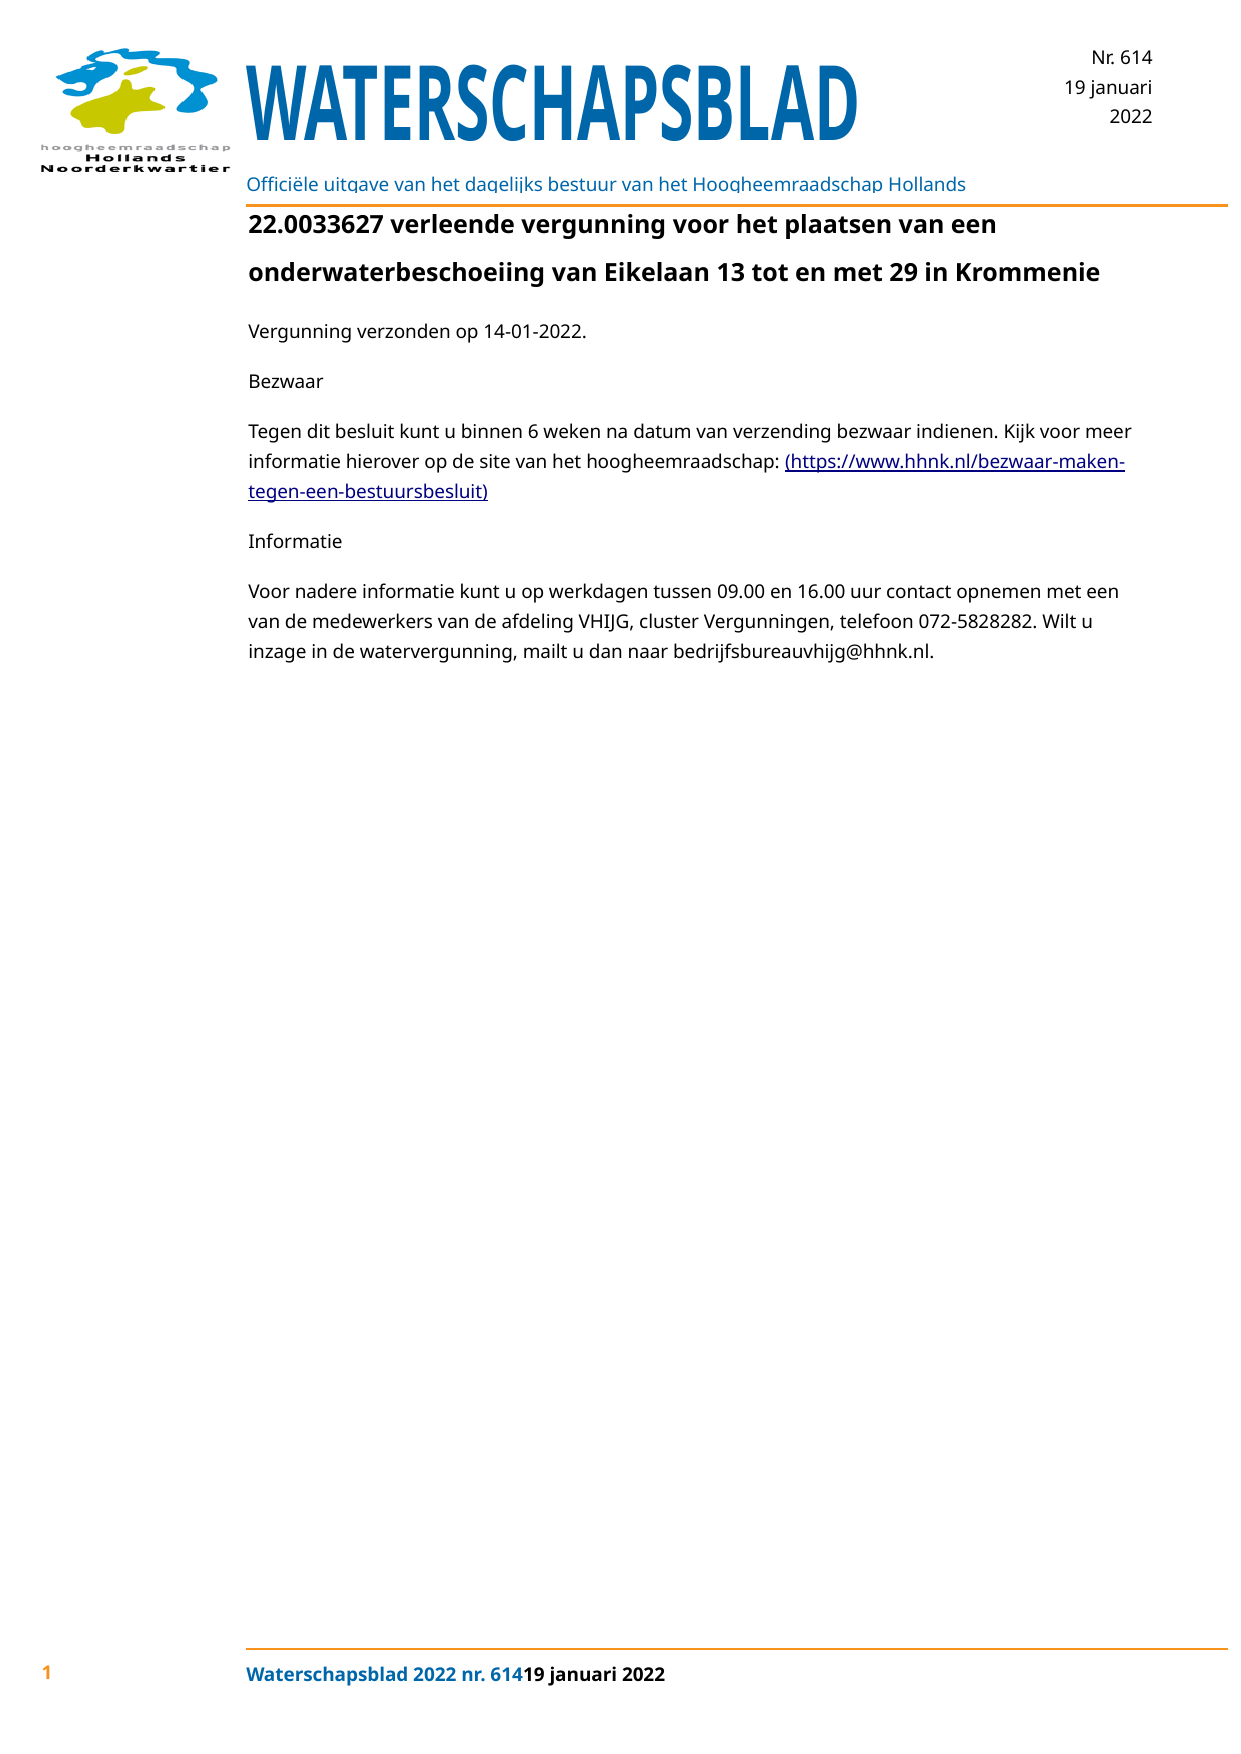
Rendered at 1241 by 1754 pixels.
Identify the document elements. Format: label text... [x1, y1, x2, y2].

text 22.0033627 verleende vergunning voor het plaatsen van een onderwaterbeschoeiing van Eikelaan 13 tot en met 29 in Krommenie [248, 207, 1152, 288]
text Vergunning verzonden op 14-01-2022. [248, 318, 1152, 344]
text Tegen dit besluit kunt u binnen 6 weken na datum van verzending bezwaar indienen. Kijk voor meer informatie hierover op de site van het hoogheemraadschap: (https://www.hhnk.nl/bezwaar-maken-tegen-een-bestuursbesluit) [248, 419, 1152, 504]
text Bezwaar [248, 368, 1152, 394]
picture [41, 47, 231, 172]
text Voor nadere informatie kunt u op werkdagen tussen 09.00 en 16.00 uur contact opnemen met een van de medewerkers van de afdeling VHIJG, cluster Vergunningen, telefoon 072-5828282. Wilt u inzage in de watervergunning, mailt u dan naar bedrijfsbureauvhijg@hhnk.nl. [248, 579, 1152, 664]
text Informatie [248, 528, 1152, 554]
